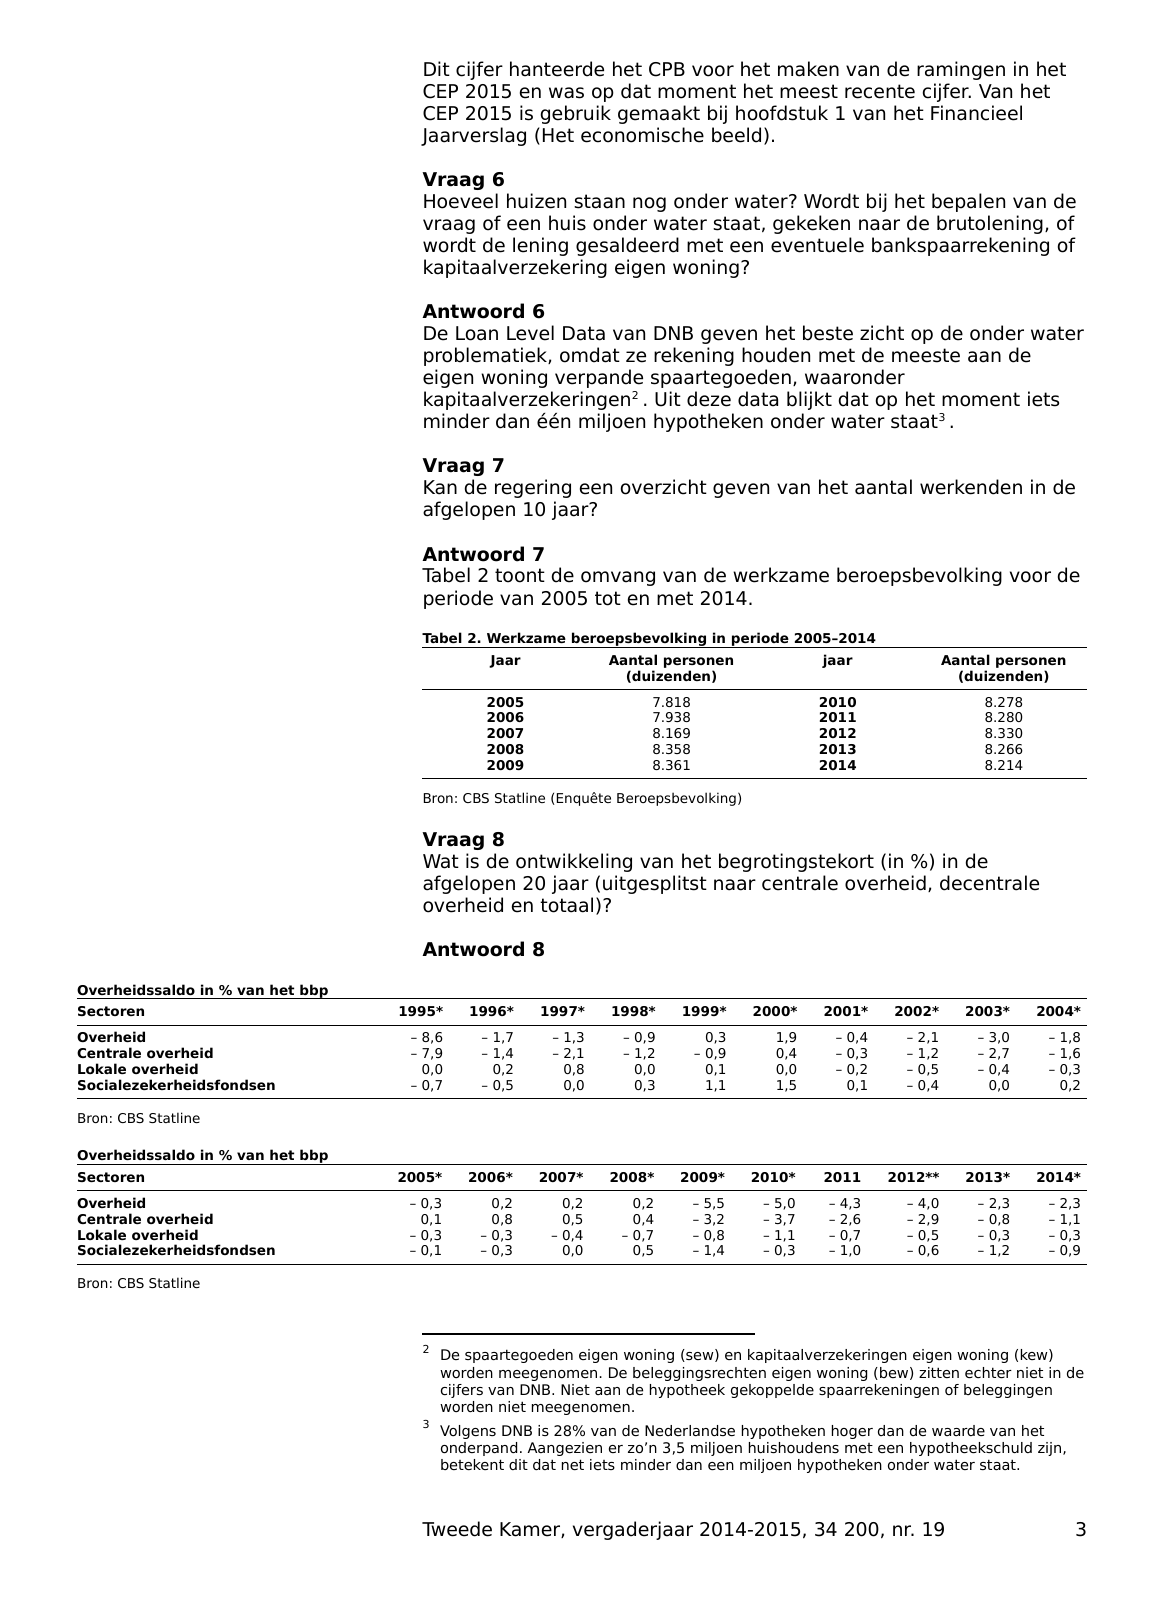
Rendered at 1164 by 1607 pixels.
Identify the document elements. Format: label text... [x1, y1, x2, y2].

table_cell – 0,4 [945, 1062, 1016, 1077]
text Kan de regering een overzicht geven van het aantal werkenden in de afgelopen 10 jaar? [422, 477, 1087, 521]
table_cell 2003* [945, 999, 1016, 1024]
table_cell 0,4 [732, 1046, 803, 1062]
table_cell 2008 [422, 742, 588, 757]
table_cell 7.938 [588, 710, 754, 726]
table_cell 2005* [377, 1165, 448, 1190]
table_cell 0,3 [661, 1026, 732, 1046]
table_cell Aantal personen (duizenden) [588, 648, 754, 689]
table_cell 1,9 [732, 1026, 803, 1046]
table_cell – 0,3 [1016, 1062, 1087, 1077]
table_cell – 0,7 [589, 1227, 660, 1243]
table_cell Aantal personen (duizenden) [921, 648, 1087, 689]
table_cell 2007* [519, 1165, 589, 1190]
table_cell – 1,2 [945, 1243, 1016, 1263]
table_cell 8.214 [921, 758, 1087, 778]
table_cell 0,0 [378, 1062, 449, 1077]
table_cell – 5,0 [731, 1191, 801, 1212]
table_cell 0,1 [661, 1062, 732, 1077]
table_cell – 0,3 [448, 1243, 518, 1263]
table_cell jaar [754, 648, 921, 689]
table_cell 2013* [945, 1165, 1016, 1190]
table_cell – 0,1 [377, 1243, 448, 1263]
table_cell 1,1 [661, 1078, 732, 1098]
table_cell – 0,3 [377, 1191, 448, 1212]
text Vraag 6 [422, 169, 1087, 191]
table_cell 0,1 [803, 1078, 874, 1098]
table_cell – 1,2 [874, 1046, 945, 1062]
table_cell – 0,2 [803, 1062, 874, 1077]
table_cell – 0,3 [731, 1243, 801, 1263]
table_cell – 3,7 [731, 1212, 801, 1227]
table_cell – 0,3 [448, 1227, 518, 1243]
table_cell – 0,4 [803, 1026, 874, 1046]
table_cell 0,5 [589, 1243, 660, 1263]
text De spaartegoeden eigen woning (sew) en kapitaalverzekeringen eigen woning (kew) worden meegenomen. De beleggingsrechten eigen woning (bew) zitten echter niet in de cijfers van DNB. Niet aan de hypotheek gekoppelde spaarrekeningen of beleggingen worden niet meegenomen. [422, 1343, 1087, 1416]
text Tabel 2 toont de omvang van de werkzame beroepsbevolking voor de periode van 2005 tot en met 2014. [422, 565, 1087, 609]
table_cell 0,2 [589, 1191, 660, 1212]
text Antwoord 6 [422, 301, 1087, 323]
table_cell – 0,9 [591, 1026, 661, 1046]
table_cell 8.280 [921, 710, 1087, 726]
table_cell Overheid [77, 1026, 378, 1046]
table_cell 0,8 [520, 1062, 591, 1077]
table_cell Jaar [422, 648, 588, 689]
table_cell – 1,0 [801, 1243, 867, 1263]
table_cell Centrale overheid [77, 1046, 378, 1062]
table_cell – 1,1 [1016, 1212, 1087, 1227]
table_cell 2014 [754, 758, 921, 778]
table_cell – 1,6 [1016, 1046, 1087, 1062]
table_cell 0,5 [519, 1212, 589, 1227]
table_header Overheidssaldo in % van het bbp [77, 983, 1087, 998]
table_cell – 5,5 [660, 1191, 731, 1212]
table_cell 1995* [378, 999, 449, 1024]
table_cell 1,5 [732, 1078, 803, 1098]
table_cell 8.278 [921, 690, 1087, 710]
table_cell 2010 [754, 690, 921, 710]
table_cell – 0,7 [378, 1078, 449, 1098]
table_cell 8.266 [921, 742, 1087, 757]
table_cell 2011 [801, 1165, 867, 1190]
table_cell – 0,4 [874, 1078, 945, 1098]
table_cell – 0,5 [867, 1227, 945, 1243]
table_cell 1997* [520, 999, 591, 1024]
text Wat is de ontwikkeling van het begrotingstekort (in %) in de afgelopen 20 jaar (uitgesplitst naar centrale overheid, decentrale overheid en totaal)? [422, 851, 1087, 917]
table_cell Bron: CBS Statline [77, 1099, 1087, 1126]
table_cell – 2,6 [801, 1212, 867, 1227]
table_cell 0,2 [449, 1062, 519, 1077]
table_cell 8.361 [588, 758, 754, 778]
table_cell – 2,3 [945, 1191, 1016, 1212]
table_cell Lokale overheid [77, 1062, 378, 1077]
table_cell – 0,3 [1016, 1227, 1087, 1243]
table_cell Sectoren [77, 999, 378, 1024]
table_cell – 3,0 [945, 1026, 1016, 1046]
table_cell 0,2 [1016, 1078, 1087, 1098]
table_cell – 4,3 [801, 1191, 867, 1212]
table_cell 2009 [422, 758, 588, 778]
text Hoeveel huizen staan nog onder water? Wordt bij het bepalen van de vraag of een huis onder water staat, gekeken naar de brutolening, of wordt de lening gesaldeerd met een eventuele bankspaarrekening of kapitaalverzekering eigen woning? [422, 191, 1087, 279]
text Volgens DNB is 28% van de Nederlandse hypotheken hoger dan de waarde van het onderpand. Aangezien er zo’n 3,5 miljoen huishoudens met een hypotheekschuld zijn, betekent dit dat net iets minder dan een miljoen hypotheken onder water staat. [422, 1418, 1087, 1474]
table_cell – 0,3 [803, 1046, 874, 1062]
table_cell 1998* [591, 999, 661, 1024]
table_cell 1999* [661, 999, 732, 1024]
table_header Tabel 2. Werkzame beroepsbevolking in periode 2005–2014 [422, 631, 1087, 647]
table_cell Lokale overheid [77, 1227, 377, 1243]
table_cell – 3,2 [660, 1212, 731, 1227]
table_cell 2013 [754, 742, 921, 757]
table_cell Socialezekerheidsfondsen [77, 1243, 377, 1263]
table_cell – 0,5 [874, 1062, 945, 1077]
table_cell – 0,6 [867, 1243, 945, 1263]
table_cell – 0,3 [945, 1227, 1016, 1243]
table_cell 0,0 [591, 1062, 661, 1077]
table_cell 2006 [422, 710, 588, 726]
table_cell 0,2 [519, 1191, 589, 1212]
table_cell Bron: CBS Statline [77, 1265, 1087, 1292]
text De Loan Level Data van DNB geven het beste zicht op de onder water problematiek, omdat ze rekening houden met de meeste aan de eigen woning verpande spaartegoeden, waaronder kapitaalverzekeringen. Uit deze data blijkt dat op het moment iets minder dan één miljoen hypotheken onder water staat. [422, 323, 1087, 433]
table_cell 2012** [867, 1165, 945, 1190]
table_cell – 2,1 [520, 1046, 591, 1062]
table_cell – 0,9 [661, 1046, 732, 1062]
table_cell Centrale overheid [77, 1212, 377, 1227]
table_cell 2004* [1016, 999, 1087, 1024]
table_cell 0,2 [448, 1191, 518, 1212]
table_cell 2011 [754, 710, 921, 726]
table_cell – 7,9 [378, 1046, 449, 1062]
table_cell – 0,5 [449, 1078, 519, 1098]
table_cell 0,3 [591, 1078, 661, 1098]
table_cell – 0,7 [801, 1227, 867, 1243]
table_cell 2010* [731, 1165, 801, 1190]
table_cell 0,8 [448, 1212, 518, 1227]
table_cell 1996* [449, 999, 519, 1024]
table_cell – 0,4 [519, 1227, 589, 1243]
table_cell 2006* [448, 1165, 518, 1190]
table_cell 0,0 [520, 1078, 591, 1098]
table_cell Sectoren [77, 1165, 377, 1190]
text Antwoord 8 [422, 939, 1087, 961]
table_header Overheidssaldo in % van het bbp [77, 1148, 1087, 1164]
table_cell 0,0 [519, 1243, 589, 1263]
table_cell – 1,3 [520, 1026, 591, 1046]
table_cell – 1,8 [1016, 1026, 1087, 1046]
table_cell – 1,4 [660, 1243, 731, 1263]
table_cell – 1,4 [449, 1046, 519, 1062]
table_cell 0,0 [732, 1062, 803, 1077]
table_cell – 2,9 [867, 1212, 945, 1227]
table_cell – 2,7 [945, 1046, 1016, 1062]
table_cell Overheid [77, 1191, 377, 1212]
table_cell – 1,7 [449, 1026, 519, 1046]
text Vraag 8 [422, 829, 1087, 851]
table_cell – 2,3 [1016, 1191, 1087, 1212]
text Vraag 7 [422, 455, 1087, 477]
table_cell – 1,1 [731, 1227, 801, 1243]
table_cell – 8,6 [378, 1026, 449, 1046]
table_cell – 0,3 [377, 1227, 448, 1243]
table_cell 8.358 [588, 742, 754, 757]
table_cell – 0,8 [945, 1212, 1016, 1227]
table_cell 2012 [754, 726, 921, 742]
table_cell 0,4 [589, 1212, 660, 1227]
table_cell 7.818 [588, 690, 754, 710]
table_cell 2008* [589, 1165, 660, 1190]
table_cell 2007 [422, 726, 588, 742]
table_cell 2002* [874, 999, 945, 1024]
table_cell 2000* [732, 999, 803, 1024]
table_cell Bron: CBS Statline (Enquête Beroepsbevolking) [422, 779, 1087, 806]
table_cell Socialezekerheidsfondsen [77, 1078, 378, 1098]
table_cell 0,0 [945, 1078, 1016, 1098]
text Antwoord 7 [422, 543, 1087, 565]
table_cell – 0,9 [1016, 1243, 1087, 1263]
text Dit cijfer hanteerde het CPB voor het maken van de ramingen in het CEP 2015 en was op dat moment het meest recente cijfer. Van het CEP 2015 is gebruik gemaakt bij hoofdstuk 1 van het Financieel Jaarverslag (Het economische beeld). [422, 59, 1087, 147]
table_cell 2005 [422, 690, 588, 710]
table_cell 8.330 [921, 726, 1087, 742]
table_cell – 2,1 [874, 1026, 945, 1046]
table_cell 8.169 [588, 726, 754, 742]
table_cell – 4,0 [867, 1191, 945, 1212]
table_cell 0,1 [377, 1212, 448, 1227]
table_cell – 0,8 [660, 1227, 731, 1243]
table_cell 2001* [803, 999, 874, 1024]
table_cell – 1,2 [591, 1046, 661, 1062]
table_cell 2014* [1016, 1165, 1087, 1190]
table_cell 2009* [660, 1165, 731, 1190]
